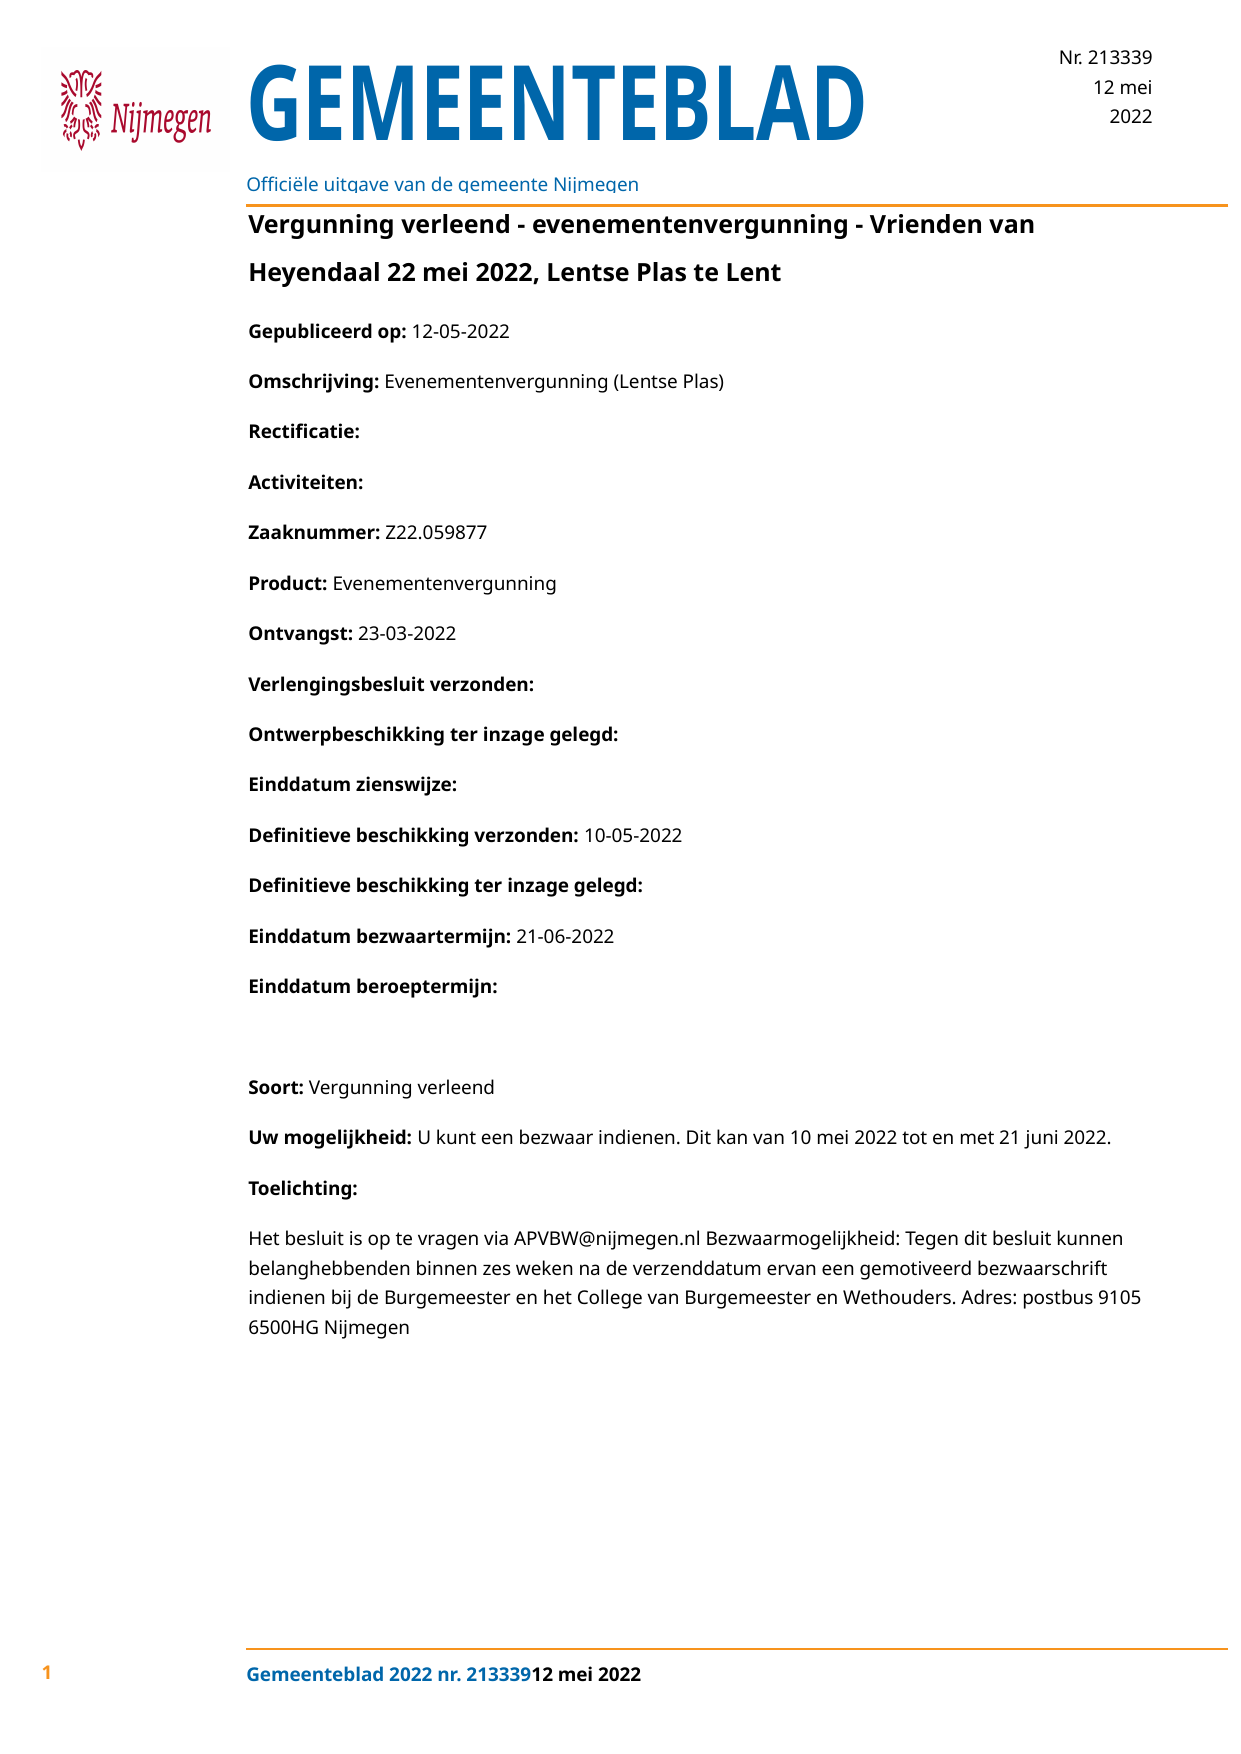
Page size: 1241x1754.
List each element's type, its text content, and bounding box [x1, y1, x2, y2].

text Einddatum bezwaartermijn: 21-06-2022 [248, 923, 1152, 949]
text Einddatum beroeptermijn: [248, 973, 1152, 999]
text Omschrijving: Evenementenvergunning (Lentse Plas) [248, 368, 1152, 394]
text Definitieve beschikking ter inzage gelegd: [248, 872, 1152, 898]
text Zaaknummer: Z22.059877 [248, 519, 1152, 545]
text Rectificatie: [248, 419, 1152, 444]
text Gepubliceerd op: 12-05-2022 [248, 318, 1152, 344]
text Uw mogelijkheid: U kunt een bezwaar indienen. Dit kan van 10 mei 2022 tot en met 21 juni 2022. [248, 1124, 1152, 1150]
text Verlengingsbesluit verzonden: [248, 671, 1152, 697]
text Het besluit is op te vragen via APVBW@nijmegen.nl Bezwaarmogelijkheid: Tegen dit besluit kunnen belanghebbenden binnen zes weken na de verzenddatum ervan een gemotiveerd bezwaarschrift indienen bij de Burgemeester en het College van Burgemeester en Wethouders. Adres: postbus 9105 6500HG Nijmegen [248, 1225, 1152, 1340]
picture [41, 47, 231, 172]
text Toelichting: [248, 1175, 1152, 1201]
text Ontvangst: 23-03-2022 [248, 620, 1152, 646]
text Einddatum zienswijze: [248, 772, 1152, 797]
text Soort: Vergunning verleend [248, 1074, 1152, 1100]
text Definitieve beschikking verzonden: 10-05-2022 [248, 822, 1152, 848]
text Ontwerpbeschikking ter inzage gelegd: [248, 721, 1152, 747]
text Product: Evenementenvergunning [248, 570, 1152, 596]
text Vergunning verleend - evenementenvergunning - Vrienden van Heyendaal 22 mei 2022, Lentse Plas te Lent [248, 207, 1152, 288]
text Activiteiten: [248, 469, 1152, 495]
